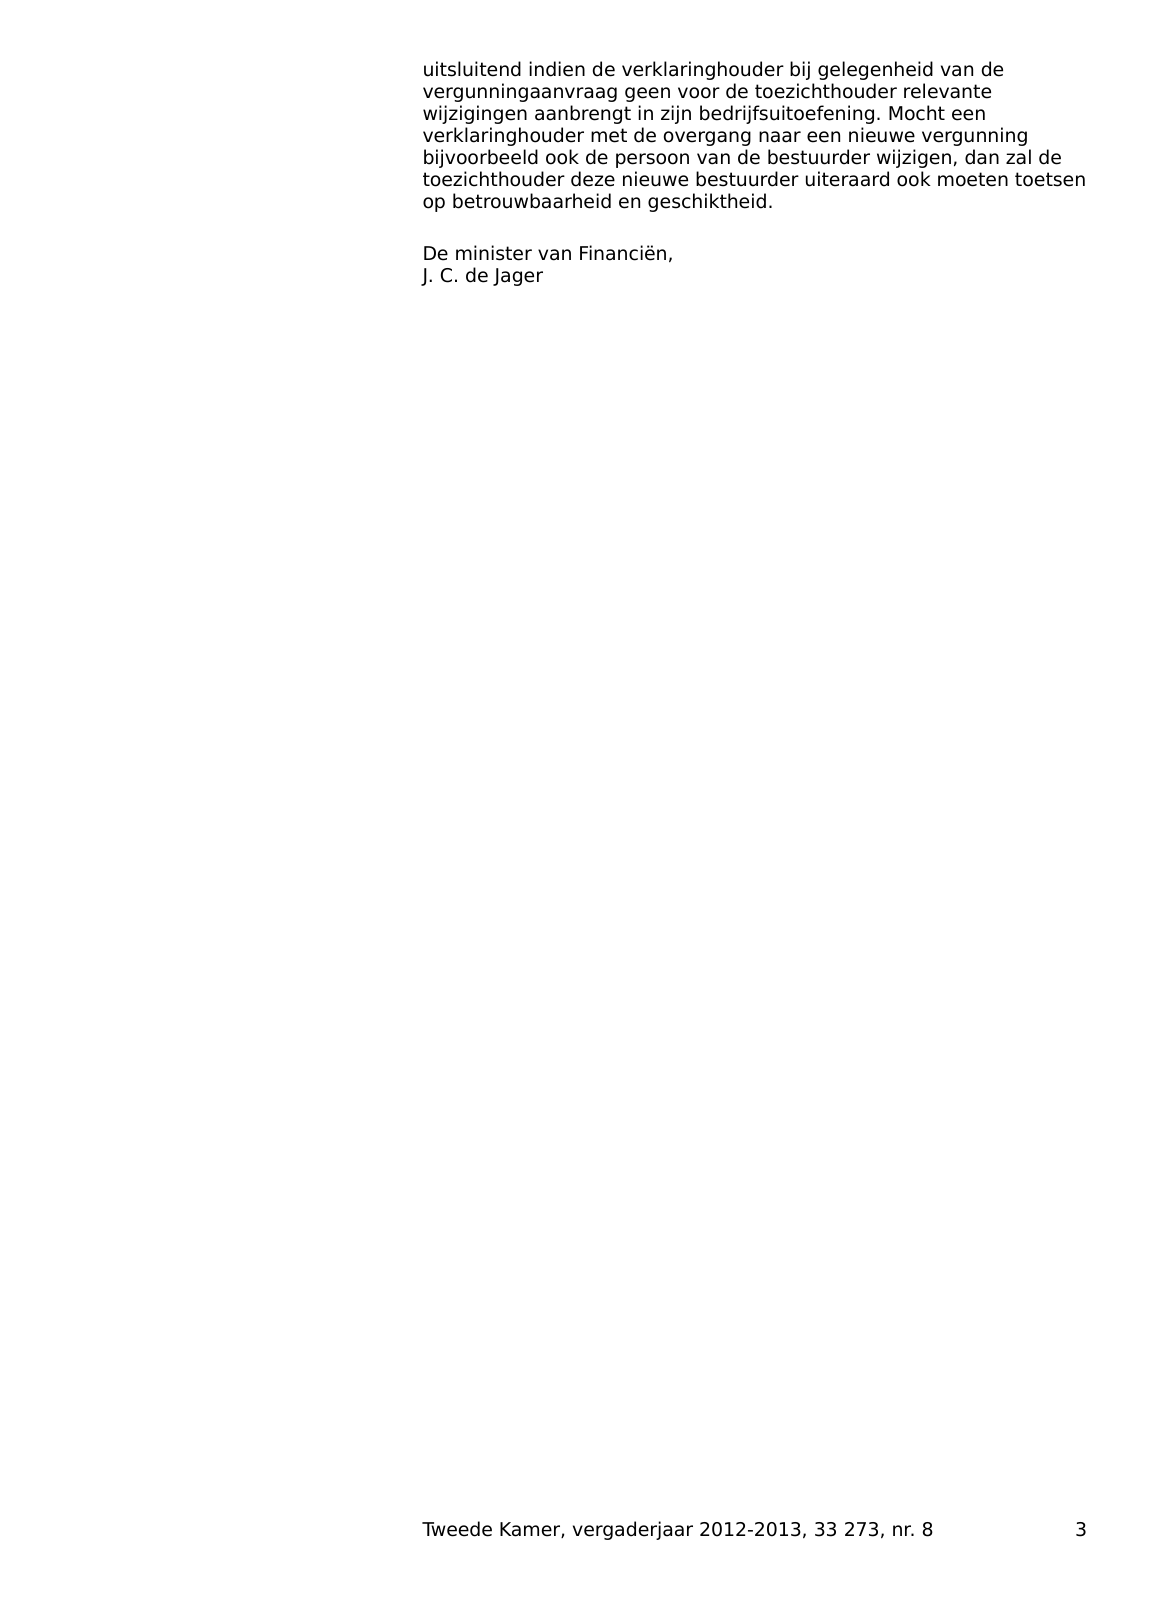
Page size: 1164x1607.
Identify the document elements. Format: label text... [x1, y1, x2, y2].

text uitsluitend indien de verklaringhouder bij gelegenheid van de vergunningaanvraag geen voor de toezichthouder relevante wijzigingen aanbrengt in zijn bedrijfsuitoefening. Mocht een verklaringhouder met de overgang naar een nieuwe vergunning bijvoorbeeld ook de persoon van de bestuurder wijzigen, dan zal de toezichthouder deze nieuwe bestuurder uiteraard ook moeten toetsen op betrouwbaarheid en geschiktheid. [422, 59, 1087, 213]
text De minister van Financiën, J. C. de Jager [422, 243, 1087, 287]
